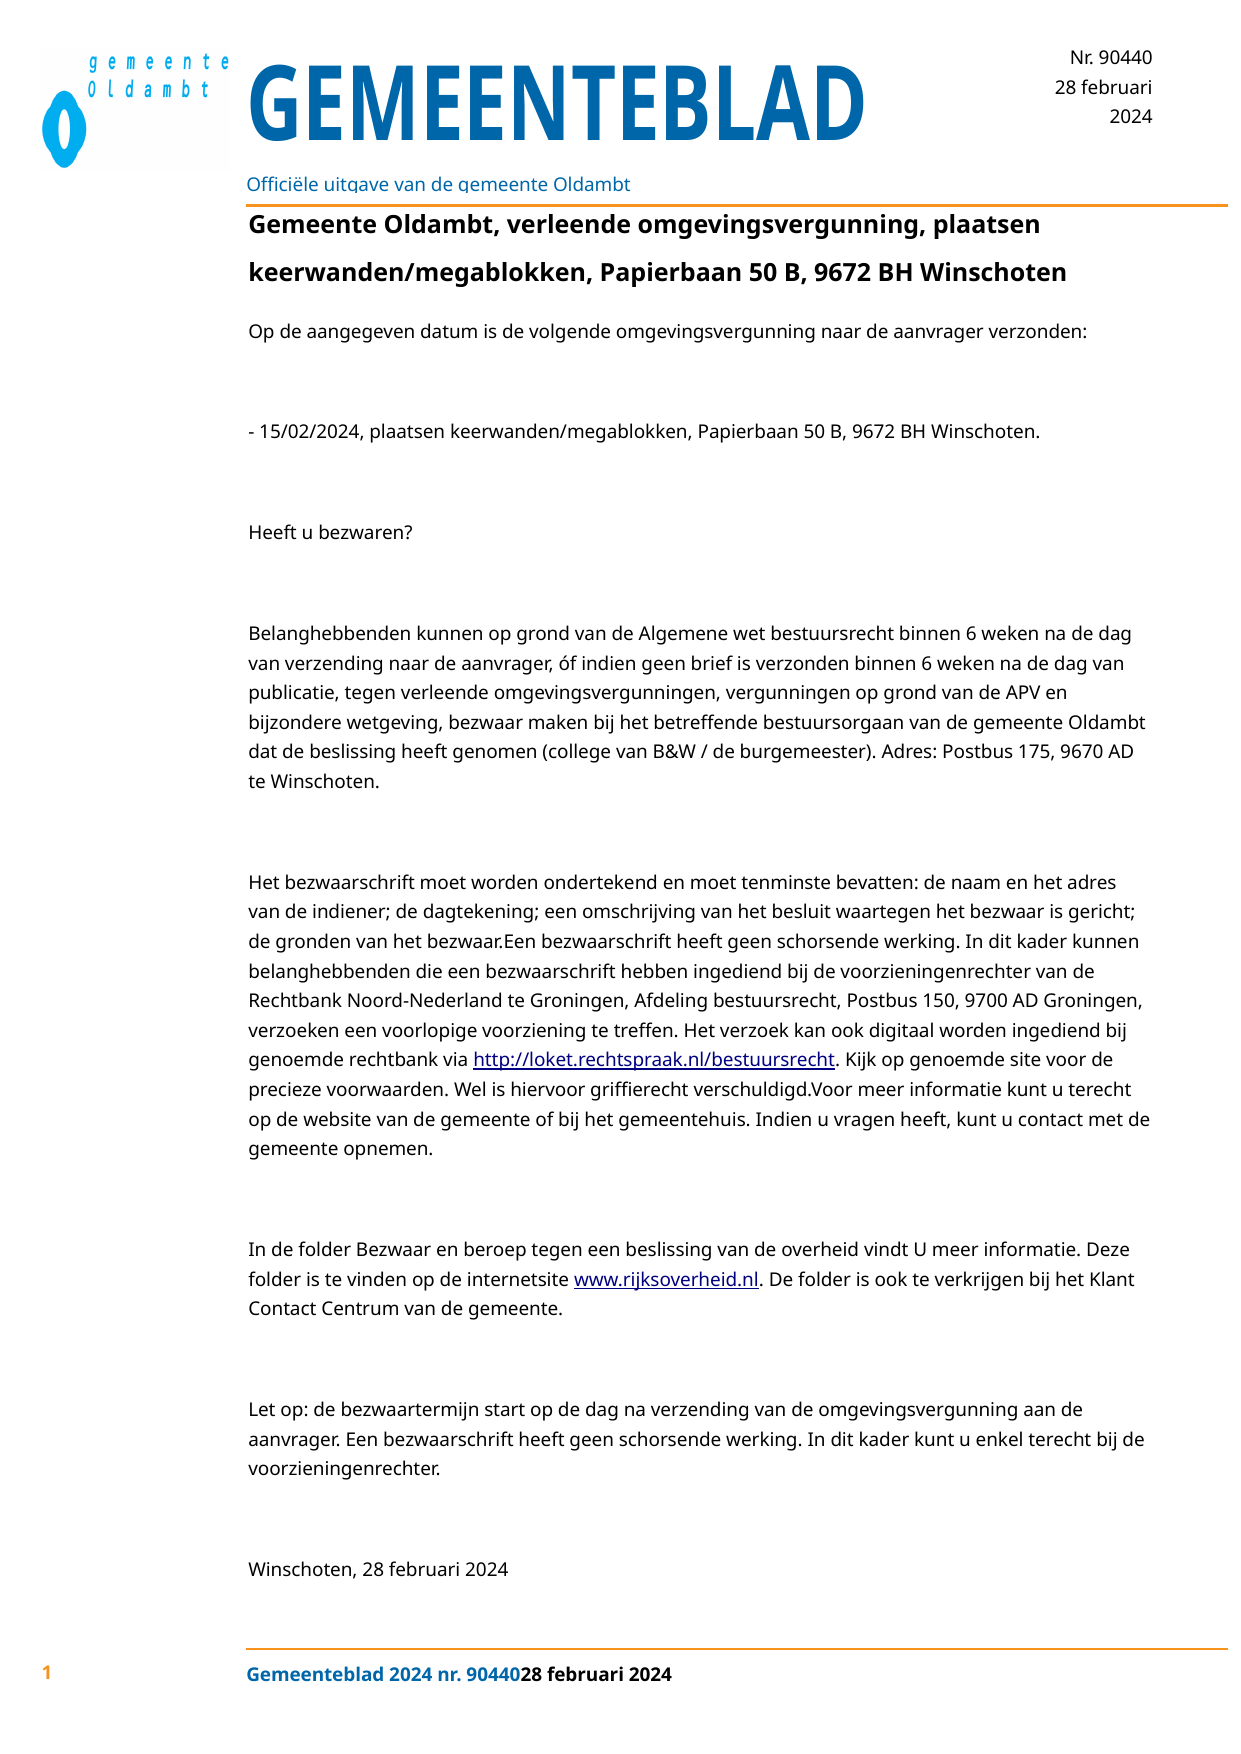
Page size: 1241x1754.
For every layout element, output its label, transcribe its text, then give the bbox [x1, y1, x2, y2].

text Op de aangegeven datum is de volgende omgevingsvergunning naar de aanvrager verzonden: [248, 318, 1152, 344]
text Het bezwaarschrift moet worden ondertekend en moet tenminste bevatten: de naam en het adres van de indiener; de dagtekening; een omschrijving van het besluit waartegen het bezwaar is gericht; de gronden van het bezwaar.Een bezwaarschrift heeft geen schorsende werking. In dit kader kunnen belanghebbenden die een bezwaarschrift hebben ingediend bij de voorzieningenrechter van de Rechtbank Noord-Nederland te Groningen, Afdeling bestuursrecht, Postbus 150, 9700 AD Groningen, verzoeken een voorlopige voorziening te treffen. Het verzoek kan ook digitaal worden ingediend bij genoemde rechtbank via http://loket.rechtspraak.nl/bestuursrecht. Kijk op genoemde site voor de precieze voorwaarden. Wel is hiervoor griffierecht verschuldigd.Voor meer informatie kunt u terecht op de website van de gemeente of bij het gemeentehuis. Indien u vragen heeft, kunt u contact met de gemeente opnemen. [248, 869, 1152, 1161]
text Winschoten, 28 februari 2024 [248, 1556, 1152, 1582]
picture [41, 47, 231, 172]
text Gemeente Oldambt, verleende omgevingsvergunning, plaatsen keerwanden/megablokken, Papierbaan 50 B, 9672 BH Winschoten [248, 207, 1152, 288]
text Belanghebbenden kunnen op grond van de Algemene wet bestuursrecht binnen 6 weken na de dag van verzending naar de aanvrager, óf indien geen brief is verzonden binnen 6 weken na de dag van publicatie, tegen verleende omgevingsvergunningen, vergunningen op grond van de APV en bijzondere wetgeving, bezwaar maken bij het betreffende bestuursorgaan van de gemeente Oldambt dat de beslissing heeft genomen (college van B&W / de burgemeester). Adres: Postbus 175, 9670 AD te Winschoten. [248, 620, 1152, 794]
text Let op: de bezwaartermijn start op de dag na verzending van de omgevingsvergunning aan de aanvrager. Een bezwaarschrift heeft geen schorsende werking. In dit kader kunt u enkel terecht bij de voorzieningenrechter. [248, 1396, 1152, 1481]
text - 15/02/2024, plaatsen keerwanden/megablokken, Papierbaan 50 B, 9672 BH Winschoten. [248, 419, 1152, 444]
text Heeft u bezwaren? [248, 519, 1152, 545]
text In de folder Bezwaar en beroep tegen een beslissing van de overheid vindt U meer informatie. Deze folder is te vinden op de internetsite www.rijksoverheid.nl. De folder is ook te verkrijgen bij het Klant Contact Centrum van de gemeente. [248, 1236, 1152, 1321]
